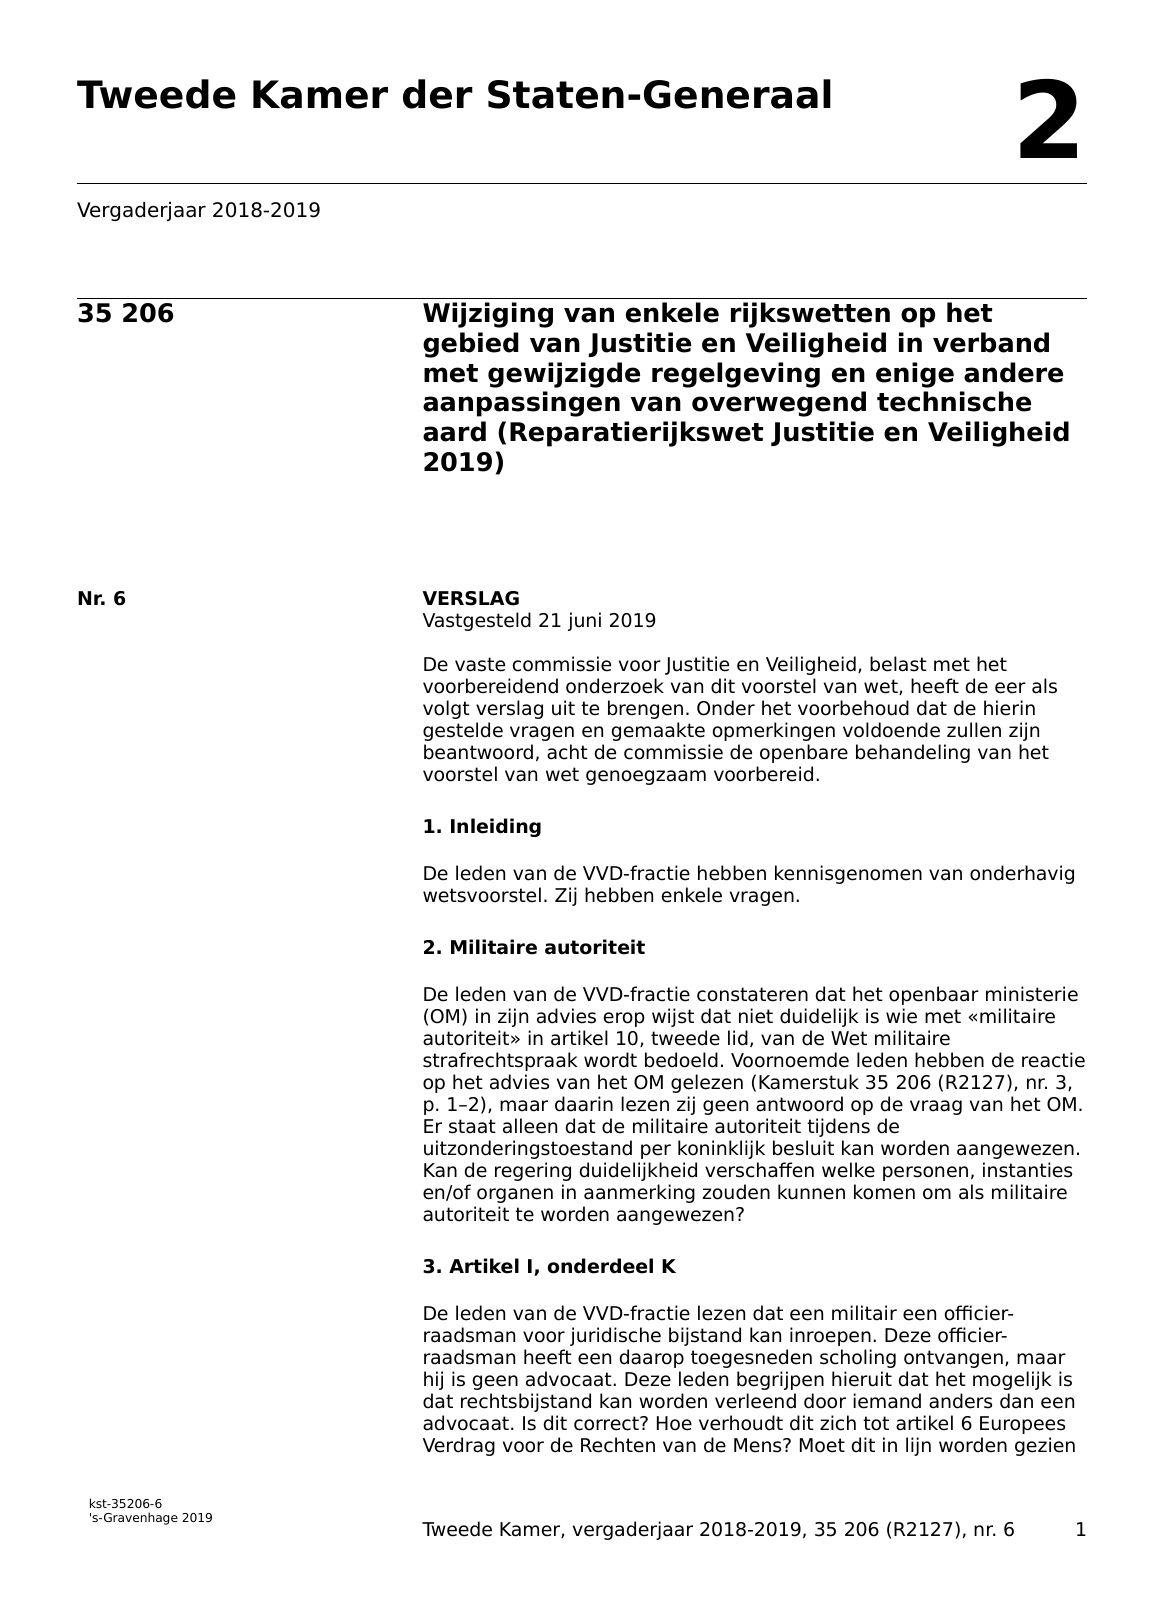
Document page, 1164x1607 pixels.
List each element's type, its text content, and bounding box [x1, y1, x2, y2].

text kst-35206-6 [88, 1497, 323, 1511]
table_header Tweede Kamer der Staten-Generaal [77, 59, 886, 183]
text 's-Gravenhage 2019 [88, 1511, 323, 1525]
subtitle 1. Inleiding [422, 816, 1087, 838]
text Vastgesteld 21 juni 2019 [422, 610, 1087, 632]
text De leden van de VVD-fractie constateren dat het openbaar ministerie (OM) in zijn advies erop wijst dat niet duidelijk is wie met «militaire autoriteit» in artikel 10, tweede lid, van de Wet militaire strafrechtspraak wordt bedoeld. Voornoemde leden hebben de reactie op het advies van het OM gelezen (Kamerstuk 35 206 (R2127), nr. 3, p. 1–2), maar daarin lezen zij geen antwoord op de vraag van het OM. Er staat alleen dat de militaire autoriteit tijdens de uitzonderingstoestand per koninklijk besluit kan worden aangewezen. Kan de regering duidelijkheid verschaffen welke personen, instanties en/of organen in aanmerking zouden kunnen komen om als militaire autoriteit te worden aangewezen? [422, 984, 1087, 1226]
table_header 2 [886, 59, 1087, 183]
subtitle 35 206 Wijziging van enkele rijkswetten op het gebied van Justitie en Veiligheid in verband met gewijzigde regelgeving en enige andere aanpassingen van overwegend technische aard (Reparatierijkswet Justitie en Veiligheid 2019) [77, 299, 1087, 477]
text De leden van de VVD-fractie lezen dat een militair een officier-raadsman voor juridische bijstand kan inroepen. Deze officier-raadsman heeft een daarop toegesneden scholing ontvangen, maar hij is geen advocaat. Deze leden begrijpen hieruit dat het mogelijk is dat rechtsbijstand kan worden verleend door iemand anders dan een advocaat. Is dit correct? Hoe verhoudt dit zich tot artikel 6 Europees Verdrag voor de Rechten van de Mens? Moet dit in lijn worden gezien [422, 1303, 1087, 1457]
table_cell Vergaderjaar 2018-2019 [77, 184, 1087, 298]
text De vaste commissie voor Justitie en Veiligheid, belast met het voorbereidend onderzoek van dit voorstel van wet, heeft de eer als volgt verslag uit te brengen. Onder het voorbehoud dat de hierin gestelde vragen en gemaakte opmerkingen voldoende zullen zijn beantwoord, acht de commissie de openbare behandeling van het voorstel van wet genoegzaam voorbereid. [422, 654, 1087, 786]
subtitle 2. Militaire autoriteit [422, 937, 1087, 959]
subtitle Nr. 6 VERSLAG [77, 588, 1087, 610]
text De leden van de VVD-fractie hebben kennisgenomen van onderhavig wetsvoorstel. Zij hebben enkele vragen. [422, 863, 1087, 907]
subtitle 3. Artikel I, onderdeel K [422, 1256, 1087, 1278]
